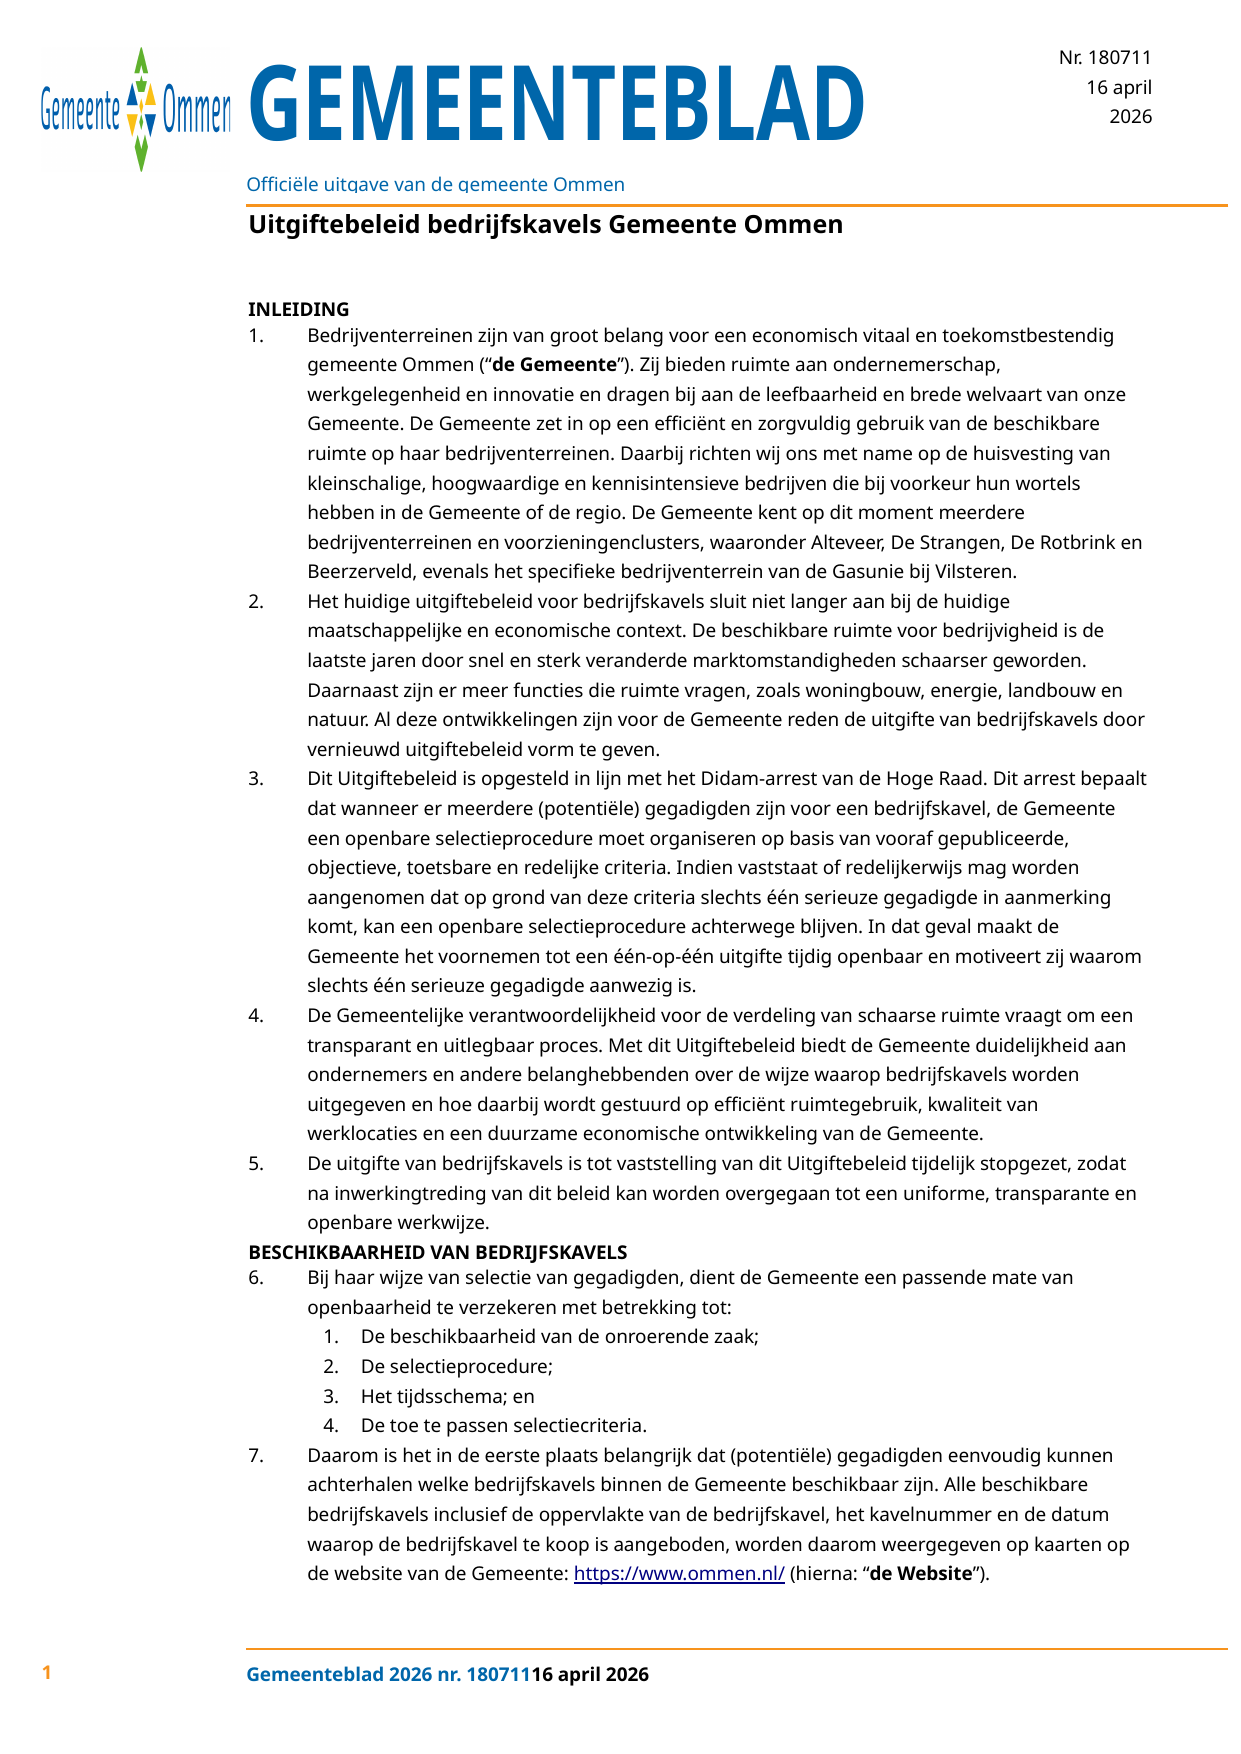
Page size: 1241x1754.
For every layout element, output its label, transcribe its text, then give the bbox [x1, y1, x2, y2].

list De toe te passen selectiecriteria. [323, 1412, 1152, 1438]
picture [41, 47, 231, 172]
list Bedrijventerreinen zijn van groot belang voor een economisch vitaal en toekomstbestendig gemeente Ommen (“de Gemeente”). Zij bieden ruimte aan ondernemerschap, werkgelegenheid en innovatie en dragen bij aan de leefbaarheid en brede welvaart van onze Gemeente. De Gemeente zet in op een efficiënt en zorgvuldig gebruik van de beschikbare ruimte op haar bedrijventerreinen. Daarbij richten wij ons met name op de huisvesting van kleinschalige, hoogwaardige en kennisintensieve bedrijven die bij voorkeur hun wortels hebben in de Gemeente of de regio. De Gemeente kent op dit moment meerdere bedrijventerreinen en voorzieningenclusters, waaronder Alteveer, De Strangen, De Rotbrink en Beerzerveld, evenals het specifieke bedrijventerrein van de Gasunie bij Vilsteren. [248, 322, 1152, 584]
list De selectieprocedure; [323, 1353, 1152, 1379]
list Het huidige uitgiftebeleid voor bedrijfskavels sluit niet langer aan bij de huidige maatschappelijke en economische context. De beschikbare ruimte voor bedrijvigheid is de laatste jaren door snel en sterk veranderde marktomstandigheden schaarser geworden. Daarnaast zijn er meer functies die ruimte vragen, zoals woningbouw, energie, landbouw en natuur. Al deze ontwikkelingen zijn voor de Gemeente reden de uitgifte van bedrijfskavels door vernieuwd uitgiftebeleid vorm te geven. [248, 588, 1152, 762]
list Het tijdsschema; en [323, 1383, 1152, 1409]
list De beschikbaarheid van de onroerende zaak; [323, 1324, 1152, 1349]
text INLEIDING [248, 296, 1152, 322]
list De Gemeentelijke verantwoordelijkheid voor de verdeling van schaarse ruimte vraagt om een transparant en uitlegbaar proces. Met dit Uitgiftebeleid biedt de Gemeente duidelijkheid aan ondernemers en andere belanghebbenden over de wijze waarop bedrijfskavels worden uitgegeven en hoe daarbij wordt gestuurd op efficiënt ruimtegebruik, kwaliteit van werklocaties en een duurzame economische ontwikkeling van de Gemeente. [248, 1002, 1152, 1146]
text Uitgiftebeleid bedrijfskavels Gemeente Ommen [248, 207, 1152, 241]
text BESCHIKBAARHEID VAN BEDRIJFSKAVELS [248, 1239, 1152, 1264]
list Bij haar wijze van selectie van gegadigden, dient de Gemeente een passende mate van openbaarheid te verzekeren met betrekking tot: [248, 1264, 1152, 1320]
list Daarom is het in de eerste plaats belangrijk dat (potentiële) gegadigden eenvoudig kunnen achterhalen welke bedrijfskavels binnen de Gemeente beschikbaar zijn. Alle beschikbare bedrijfskavels inclusief de oppervlakte van de bedrijfskavel, het kavelnummer en de datum waarop de bedrijfskavel te koop is aangeboden, worden daarom weergegeven op kaarten op de website van de Gemeente: https://www.ommen.nl/ (hierna: “de Website”). [248, 1442, 1152, 1586]
list De uitgifte van bedrijfskavels is tot vaststelling van dit Uitgiftebeleid tijdelijk stopgezet, zodat na inwerkingtreding van dit beleid kan worden overgegaan tot een uniforme, transparante en openbare werkwijze. [248, 1150, 1152, 1235]
list Dit Uitgiftebeleid is opgesteld in lijn met het Didam-arrest van de Hoge Raad. Dit arrest bepaalt dat wanneer er meerdere (potentiële) gegadigden zijn voor een bedrijfskavel, de Gemeente een openbare selectieprocedure moet organiseren op basis van vooraf gepubliceerde, objectieve, toetsbare en redelijke criteria. Indien vaststaat of redelijkerwijs mag worden aangenomen dat op grond van deze criteria slechts één serieuze gegadigde in aanmerking komt, kan een openbare selectieprocedure achterwege blijven. In dat geval maakt de Gemeente het voornemen tot een één-op-één uitgifte tijdig openbaar en motiveert zij waarom slechts één serieuze gegadigde aanwezig is. [248, 766, 1152, 998]
